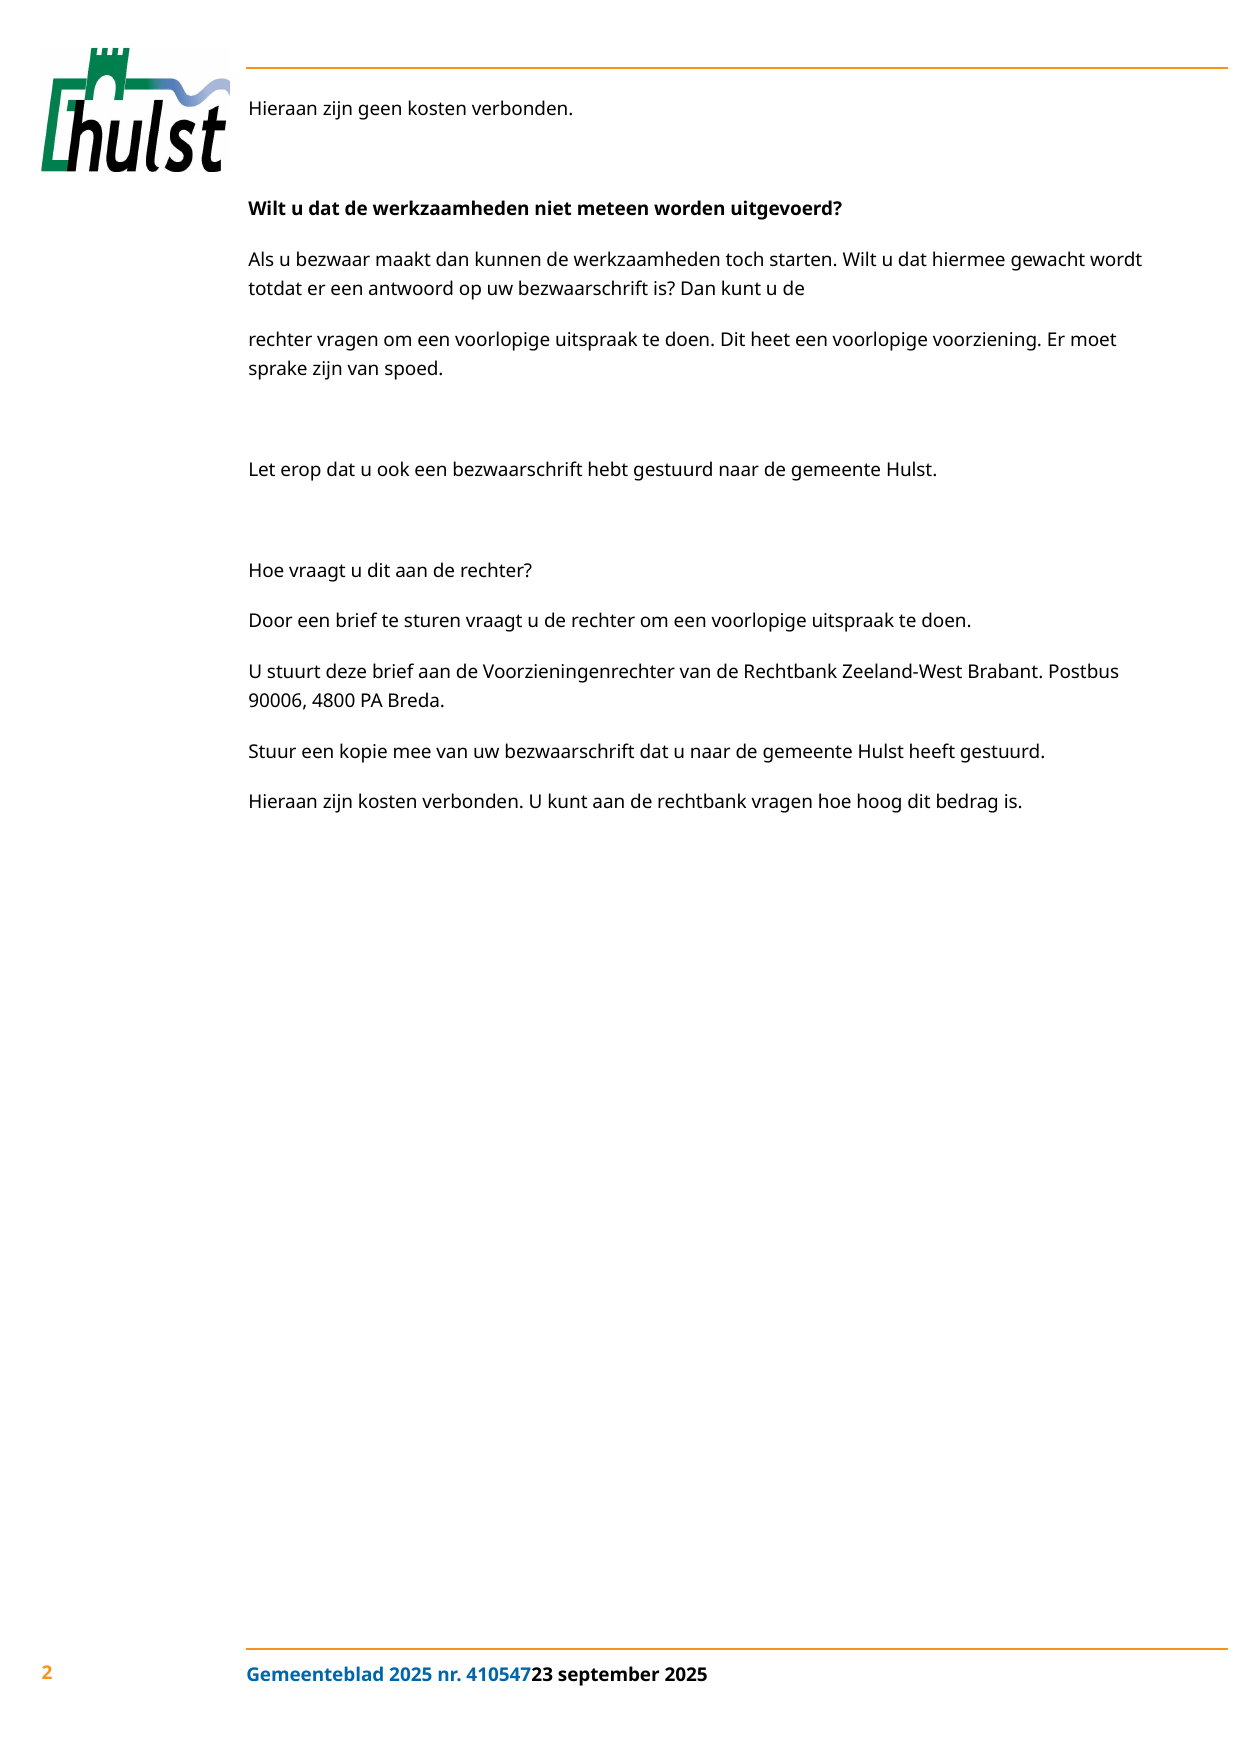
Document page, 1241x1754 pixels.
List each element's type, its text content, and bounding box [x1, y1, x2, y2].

text rechter vragen om een voorlopige uitspraak te doen. Dit heet een voorlopige voorziening. Er moet sprake zijn van spoed. [248, 326, 1152, 381]
text Stuur een kopie mee van uw bezwaarschrift dat u naar de gemeente Hulst heeft gestuurd. [248, 738, 1152, 764]
picture [41, 47, 231, 172]
text Wilt u dat de werkzaamheden niet meteen worden uitgevoerd? [248, 196, 1152, 221]
text Hoe vraagt u dit aan de rechter? [248, 557, 1152, 583]
text Hieraan zijn kosten verbonden. U kunt aan de rechtbank vragen hoe hoog dit bedrag is. [248, 788, 1152, 814]
text Hieraan zijn geen kosten verbonden. [248, 95, 1152, 121]
text U stuurt deze brief aan de Voorzieningenrechter van de Rechtbank Zeeland-West Brabant. Postbus 90006, 4800 PA Breda. [248, 658, 1152, 713]
text Let erop dat u ook een bezwaarschrift hebt gestuurd naar de gemeente Hulst. [248, 456, 1152, 482]
text Als u bezwaar maakt dan kunnen de werkzaamheden toch starten. Wilt u dat hiermee gewacht wordt totdat er een antwoord op uw bezwaarschrift is? Dan kunt u de [248, 246, 1152, 301]
text Door een brief te sturen vraagt u de rechter om een voorlopige uitspraak te doen. [248, 608, 1152, 633]
